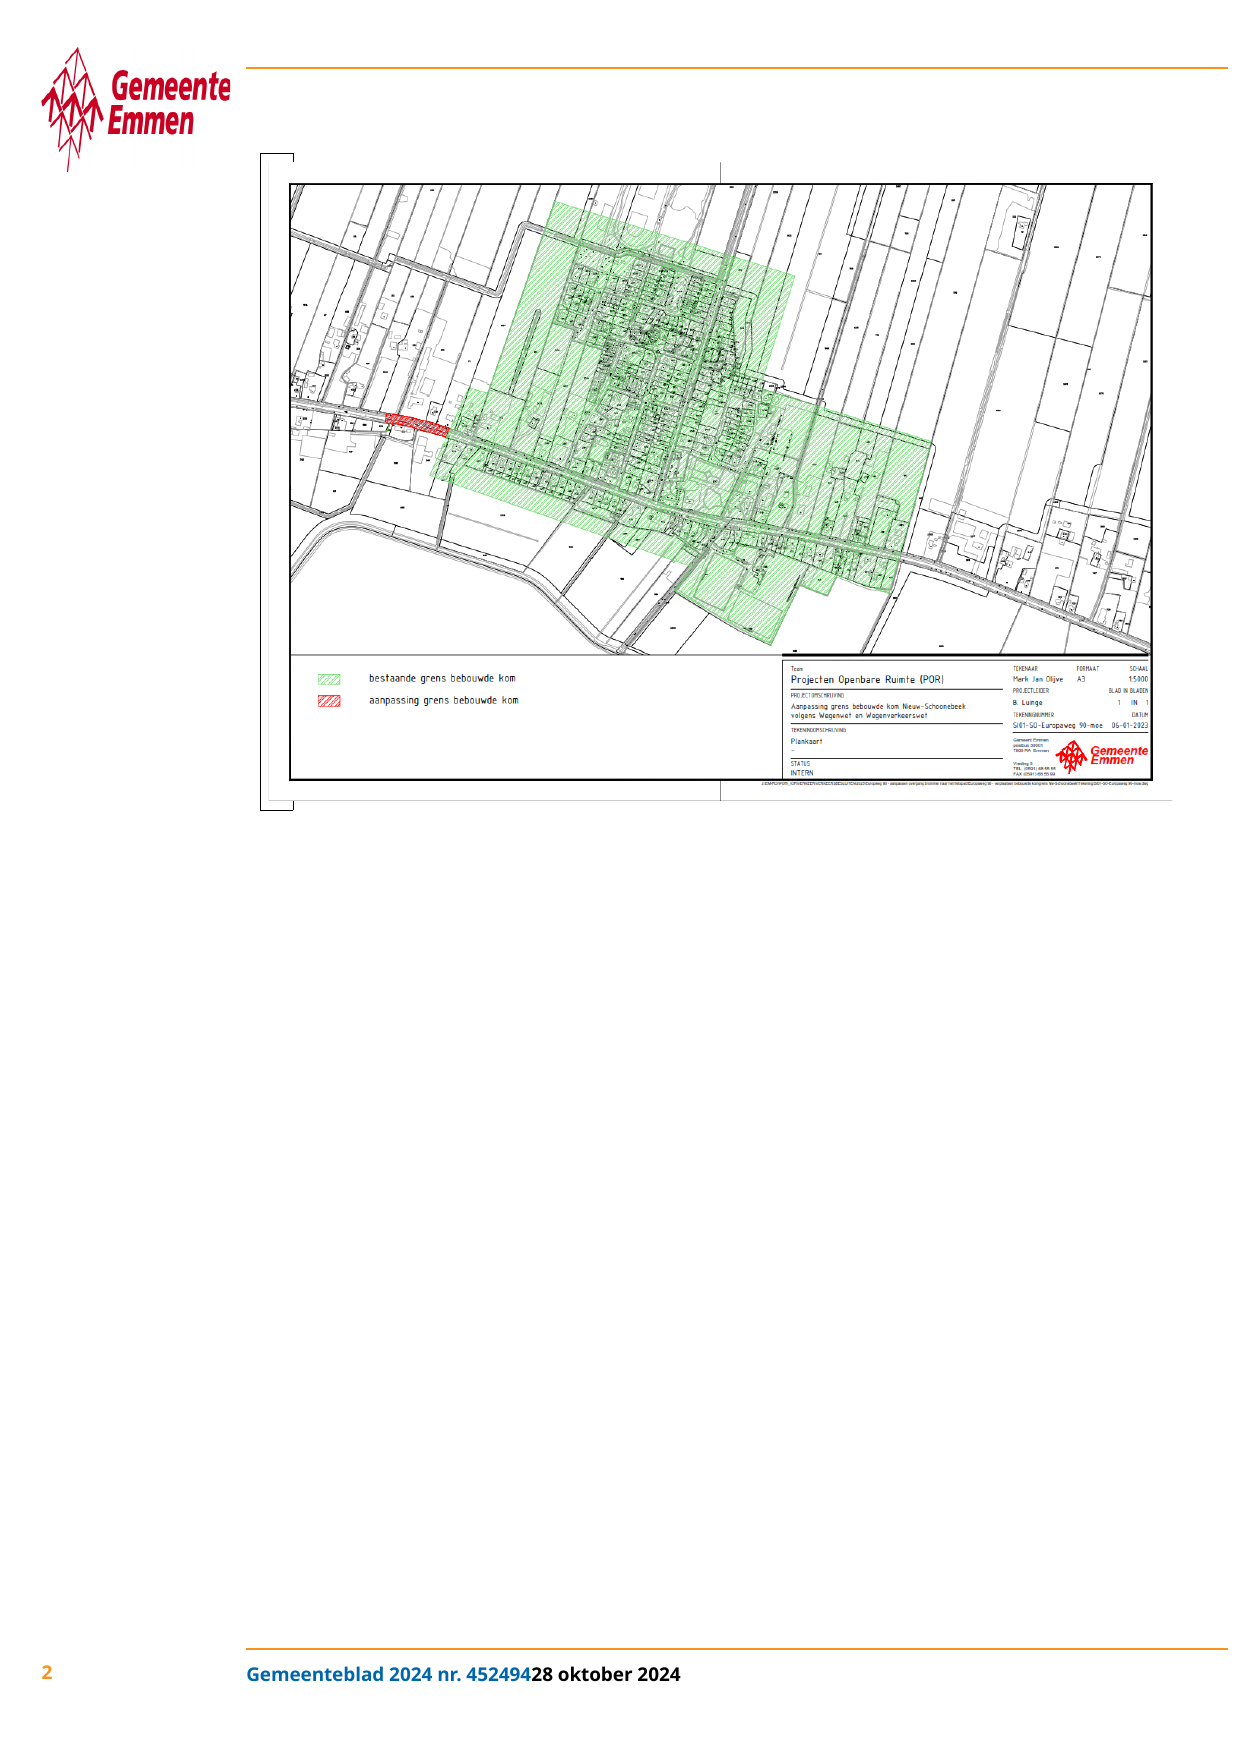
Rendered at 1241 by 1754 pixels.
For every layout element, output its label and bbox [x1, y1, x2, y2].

picture [41, 47, 231, 172]
picture [268, 162, 1173, 801]
